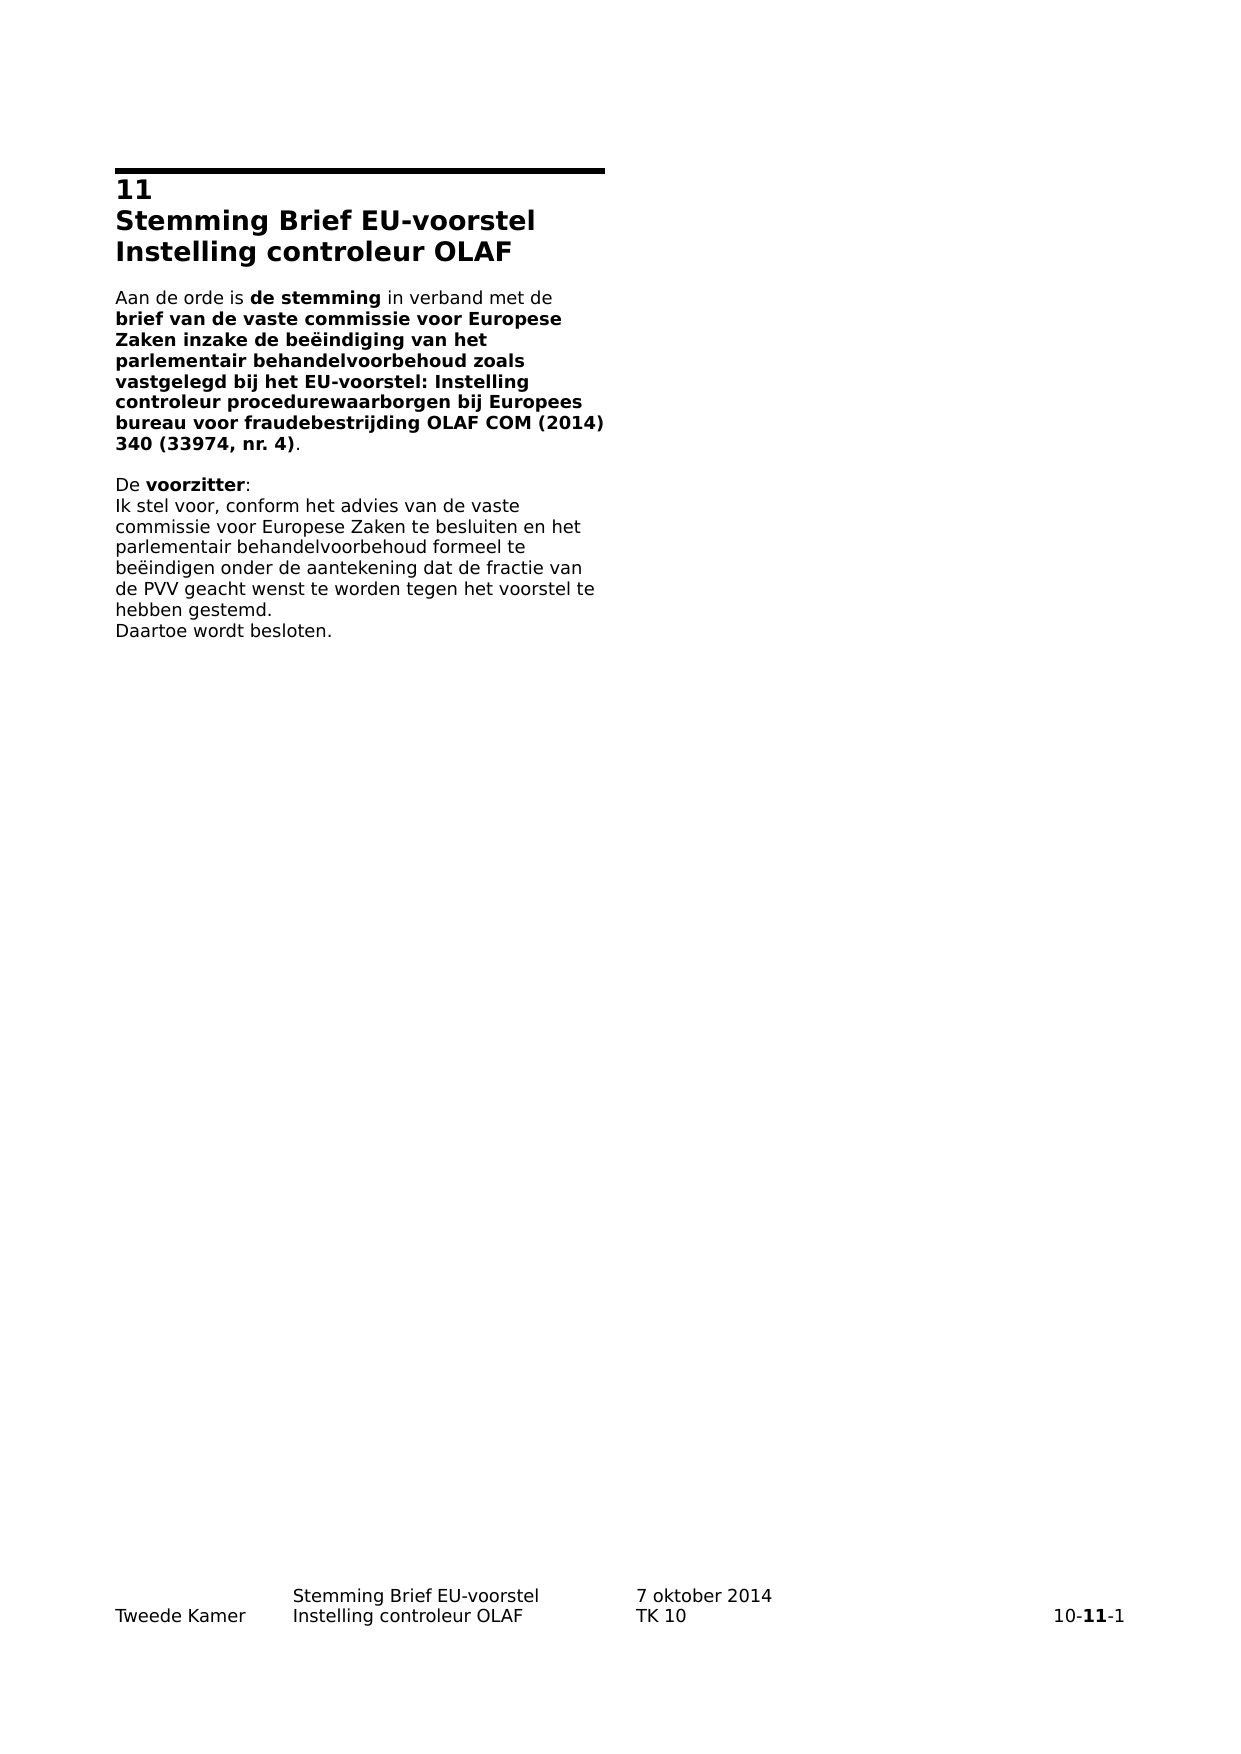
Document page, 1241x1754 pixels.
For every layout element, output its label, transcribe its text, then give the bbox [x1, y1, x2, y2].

text Ik stel voor, conform het advies van de vaste commissie voor Europese Zaken te besluiten en het parlementair behandelvoorbehoud formeel te beëindigen onder de aantekening dat de fractie van de PVV geacht wenst te worden tegen het voorstel te hebben gestemd. [115, 496, 605, 621]
text Daartoe wordt besloten. [115, 621, 605, 641]
title 11 Stemming Brief EU-voorstel Instelling controleur OLAF [115, 174, 605, 268]
text Aan de orde is de stemming in verband met de brief van de vaste commissie voor Europese Zaken inzake de beëindiging van het parlementair behandelvoorbehoud zoals vastgelegd bij het EU-voorstel: Instelling controleur procedurewaarborgen bij Europees bureau voor fraudebestrijding OLAF COM (2014) 340 (33974, nr. 4). [115, 288, 605, 455]
text De voorzitter: [115, 475, 605, 496]
